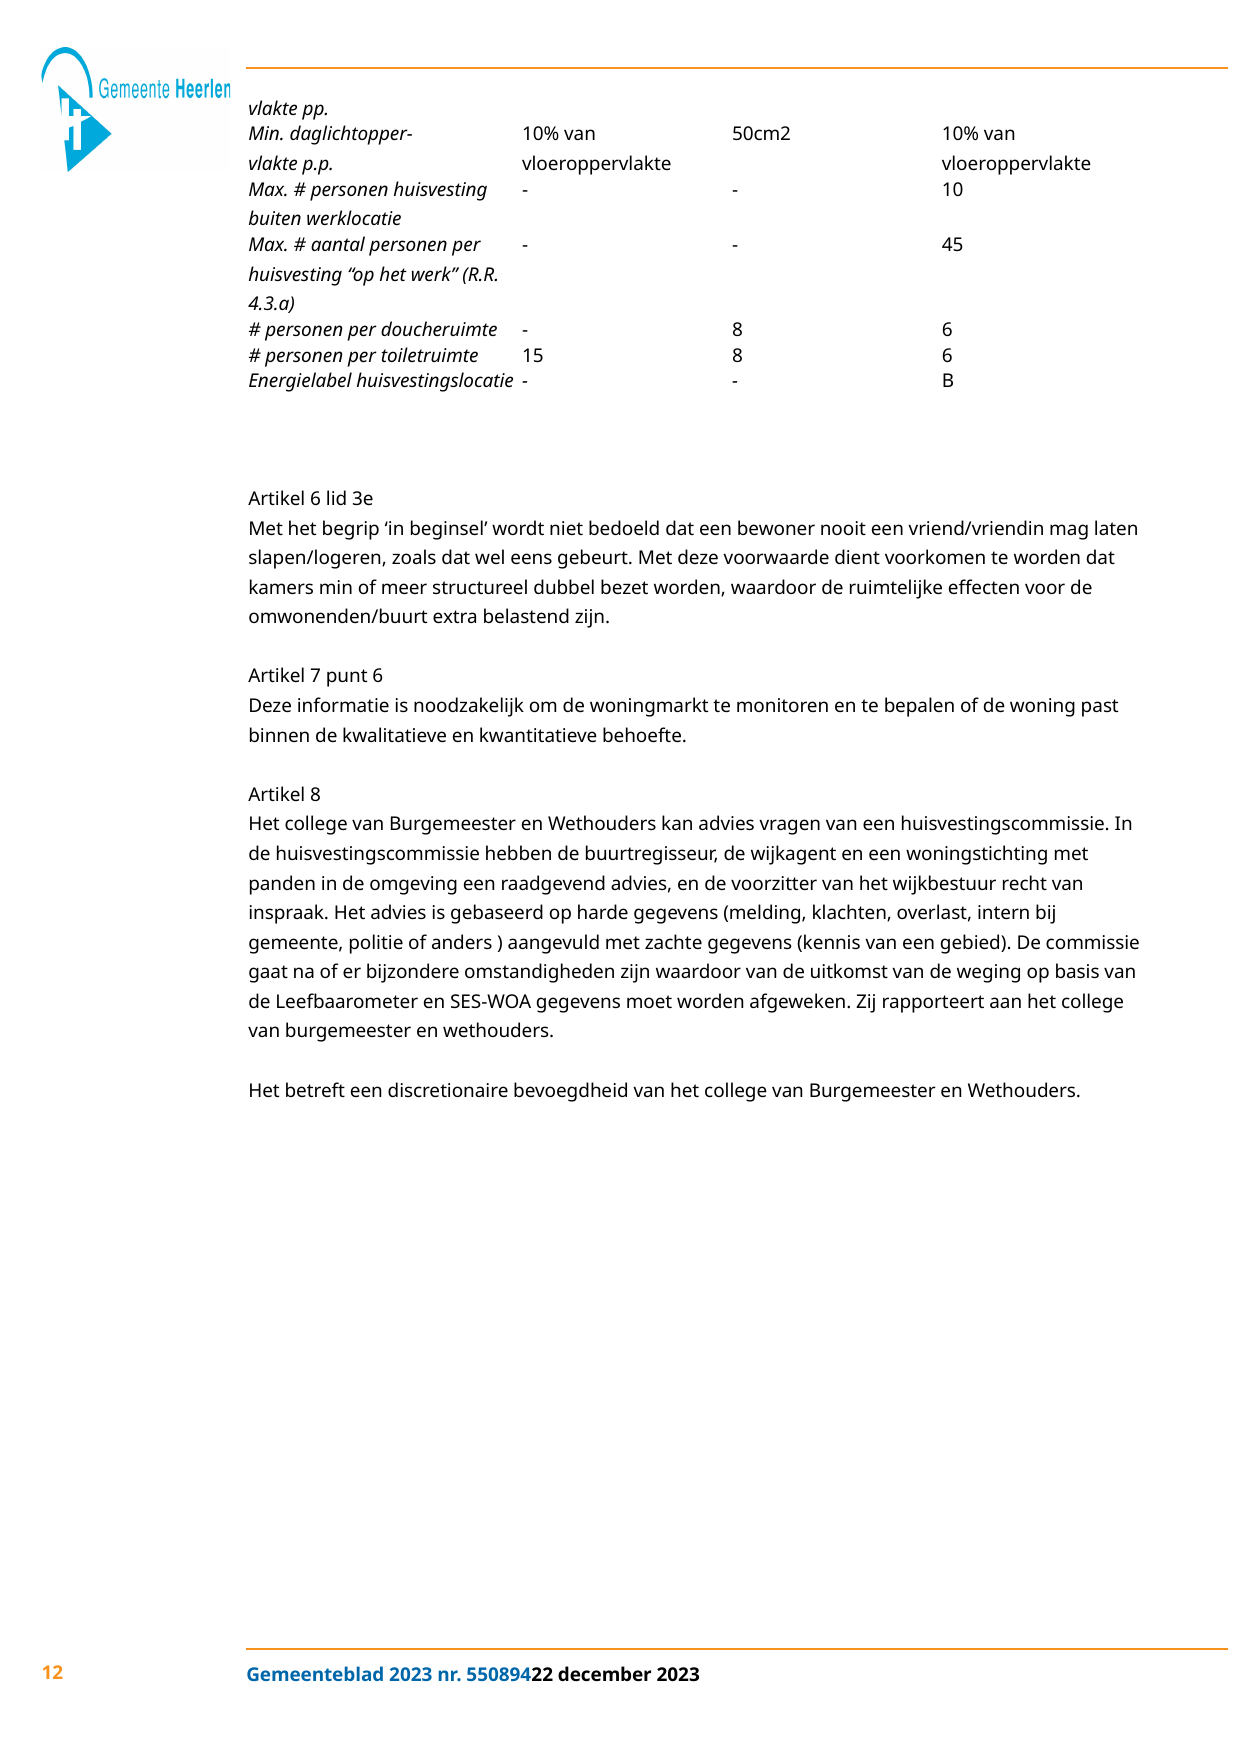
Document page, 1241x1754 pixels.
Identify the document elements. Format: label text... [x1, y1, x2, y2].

text Het college van Burgemeester en Wethouders kan advies vragen van een huisvestingscommissie. In de huisvestingscommissie hebben de buurtregisseur, de wijkagent en een woningstichting met panden in de omgeving een raadgevend advies, en de voorzitter van het wijkbestuur recht van inspraak. Het advies is gebaseerd op harde gegevens (melding, klachten, overlast, intern bij gemeente, politie of anders ) aangevuld met zachte gegevens (kennis van een gebied). De commissie gaat na of er bijzondere omstandigheden zijn waardoor van de uitkomst van de weging op basis van de Leefbaarometer en SES-WOA gegevens moet worden afgeweken. Zij rapporteert aan het college van burgemeester en wethouders. [248, 811, 1152, 1043]
table_cell # personen per toiletruimte [248, 342, 522, 367]
table_cell Energielabel huisvestingslocatie [248, 368, 522, 452]
text Met het begrip ‘in beginsel’ wordt niet bedoeld dat een bewoner nooit een vriend/vriendin mag laten slapen/logeren, zoals dat wel eens gebeurt. Met deze voorwaarde dient voorkomen te worden dat kamers min of meer structureel dubbel bezet worden, waardoor de ruimtelijke effecten voor de omwonenden/buurt extra belastend zijn. [248, 515, 1152, 629]
table_cell [942, 95, 1152, 121]
picture [41, 47, 231, 172]
table_cell 50cm2 [732, 121, 942, 176]
table_cell 45 [942, 231, 1152, 316]
table_cell Max. # personen huisvesting buiten werklocatie [248, 176, 522, 231]
text Artikel 6 lid 3e [248, 485, 1152, 511]
table_cell - [522, 231, 732, 316]
text Artikel 7 punt 6 [248, 663, 1152, 688]
picture [41, 47, 59, 70]
table_cell - [522, 316, 732, 342]
table_cell 10% van vloeroppervlakte [942, 121, 1152, 176]
table_cell 10 [942, 176, 1152, 231]
table_cell 8 [732, 316, 942, 342]
table_cell - [732, 231, 942, 316]
table_cell 10% van vloeroppervlakte [522, 121, 732, 176]
table_cell - vlakte pp. [248, 95, 522, 121]
table_cell Min. daglichtopper- vlakte p.p. [248, 121, 522, 176]
table_cell 6 [942, 342, 1152, 367]
table_cell Max. # aantal personen per huisvesting “op het werk” (R.R. 4.3.a) [248, 231, 522, 316]
table_cell - [522, 176, 732, 231]
text Artikel 8 [248, 781, 1152, 807]
table_cell [522, 95, 732, 121]
table_cell - [732, 176, 942, 231]
table_cell [732, 95, 942, 121]
table_cell # personen per doucheruimte [248, 316, 522, 342]
text Het betreft een discretionaire bevoegdheid van het college van Burgemeester en Wethouders. [248, 1077, 1152, 1103]
table_cell B [942, 368, 1152, 452]
table_cell 15 [522, 342, 732, 367]
text Deze informatie is noodzakelijk om de woningmarkt te monitoren en te bepalen of de woning past binnen de kwalitatieve en kwantitatieve behoefte. [248, 692, 1152, 748]
table_cell 6 [942, 316, 1152, 342]
table_cell 8 [732, 342, 942, 367]
table_cell - [522, 368, 732, 452]
table_cell - [732, 368, 942, 452]
